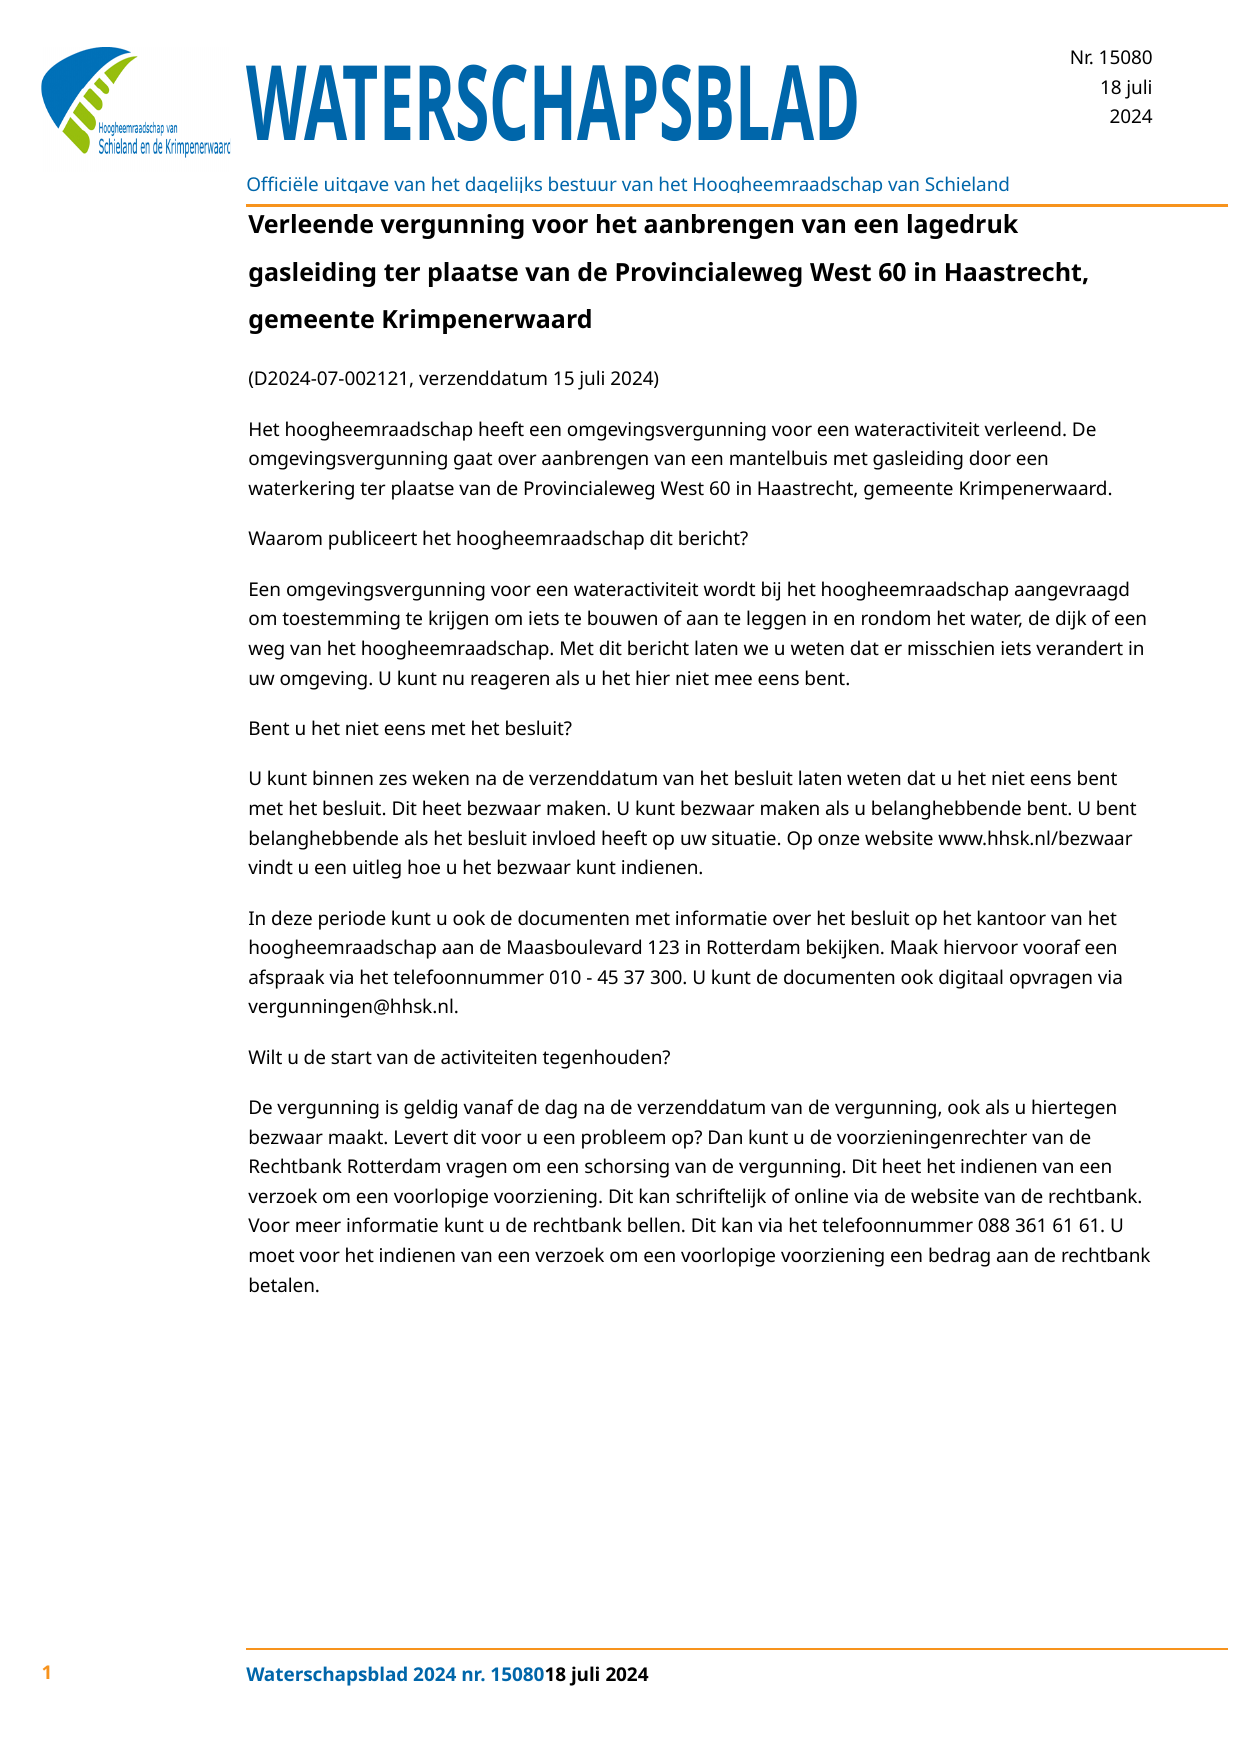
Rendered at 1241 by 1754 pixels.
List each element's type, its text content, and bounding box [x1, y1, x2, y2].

text Bent u het niet eens met het besluit? [248, 715, 1152, 741]
text Een omgevingsvergunning voor een wateractiviteit wordt bij het hoogheemraadschap aangevraagd om toestemming te krijgen om iets te bouwen of aan te leggen in en rondom het water, de dijk of een weg van het hoogheemraadschap. Met dit bericht laten we u weten dat er misschien iets verandert in uw omgeving. U kunt nu reageren als u het hier niet mee eens bent. [248, 576, 1152, 690]
text In deze periode kunt u ook de documenten met informatie over het besluit op het kantoor van het hoogheemraadschap aan de Maasboulevard 123 in Rotterdam bekijken. Maak hiervoor vooraf een afspraak via het telefoonnummer 010 - 45 37 300. U kunt de documenten ook digitaal opvragen via vergunningen@hhsk.nl. [248, 905, 1152, 1019]
text (D2024-07-002121, verzenddatum 15 juli 2024) [248, 366, 1152, 391]
text Het hoogheemraadschap heeft een omgevingsvergunning voor een wateractiviteit verleend. De omgevingsvergunning gaat over aanbrengen van een mantelbuis met gasleiding door een waterkering ter plaatse van de Provincialeweg West 60 in Haastrecht, gemeente Krimpenerwaard. [248, 416, 1152, 501]
picture [41, 47, 231, 172]
text Wilt u de start van de activiteiten tegenhouden? [248, 1044, 1152, 1069]
text U kunt binnen zes weken na de verzenddatum van het besluit laten weten dat u het niet eens bent met het besluit. Dit heet bezwaar maken. U kunt bezwaar maken als u belanghebbende bent. U bent belanghebbende als het besluit invloed heeft op uw situatie. Op onze website www.hhsk.nl/bezwaar vindt u een uitleg hoe u het bezwaar kunt indienen. [248, 766, 1152, 880]
text Verleende vergunning voor het aanbrengen van een lagedruk gasleiding ter plaatse van de Provincialeweg West 60 in Haastrecht, gemeente Krimpenerwaard [248, 207, 1152, 336]
text De vergunning is geldig vanaf de dag na de verzenddatum van de vergunning, ook als u hiertegen bezwaar maakt. Levert dit voor u een probleem op? Dan kunt u de voorzieningenrechter van de Rechtbank Rotterdam vragen om een schorsing van de vergunning. Dit heet het indienen van een verzoek om een voorlopige voorziening. Dit kan schriftelijk of online via de website van de rechtbank. Voor meer informatie kunt u de rechtbank bellen. Dit kan via het telefoonnummer 088 361 61 61. U moet voor het indienen van een verzoek om een voorlopige voorziening een bedrag aan de rechtbank betalen. [248, 1094, 1152, 1297]
text Waarom publiceert het hoogheemraadschap dit bericht? [248, 526, 1152, 551]
